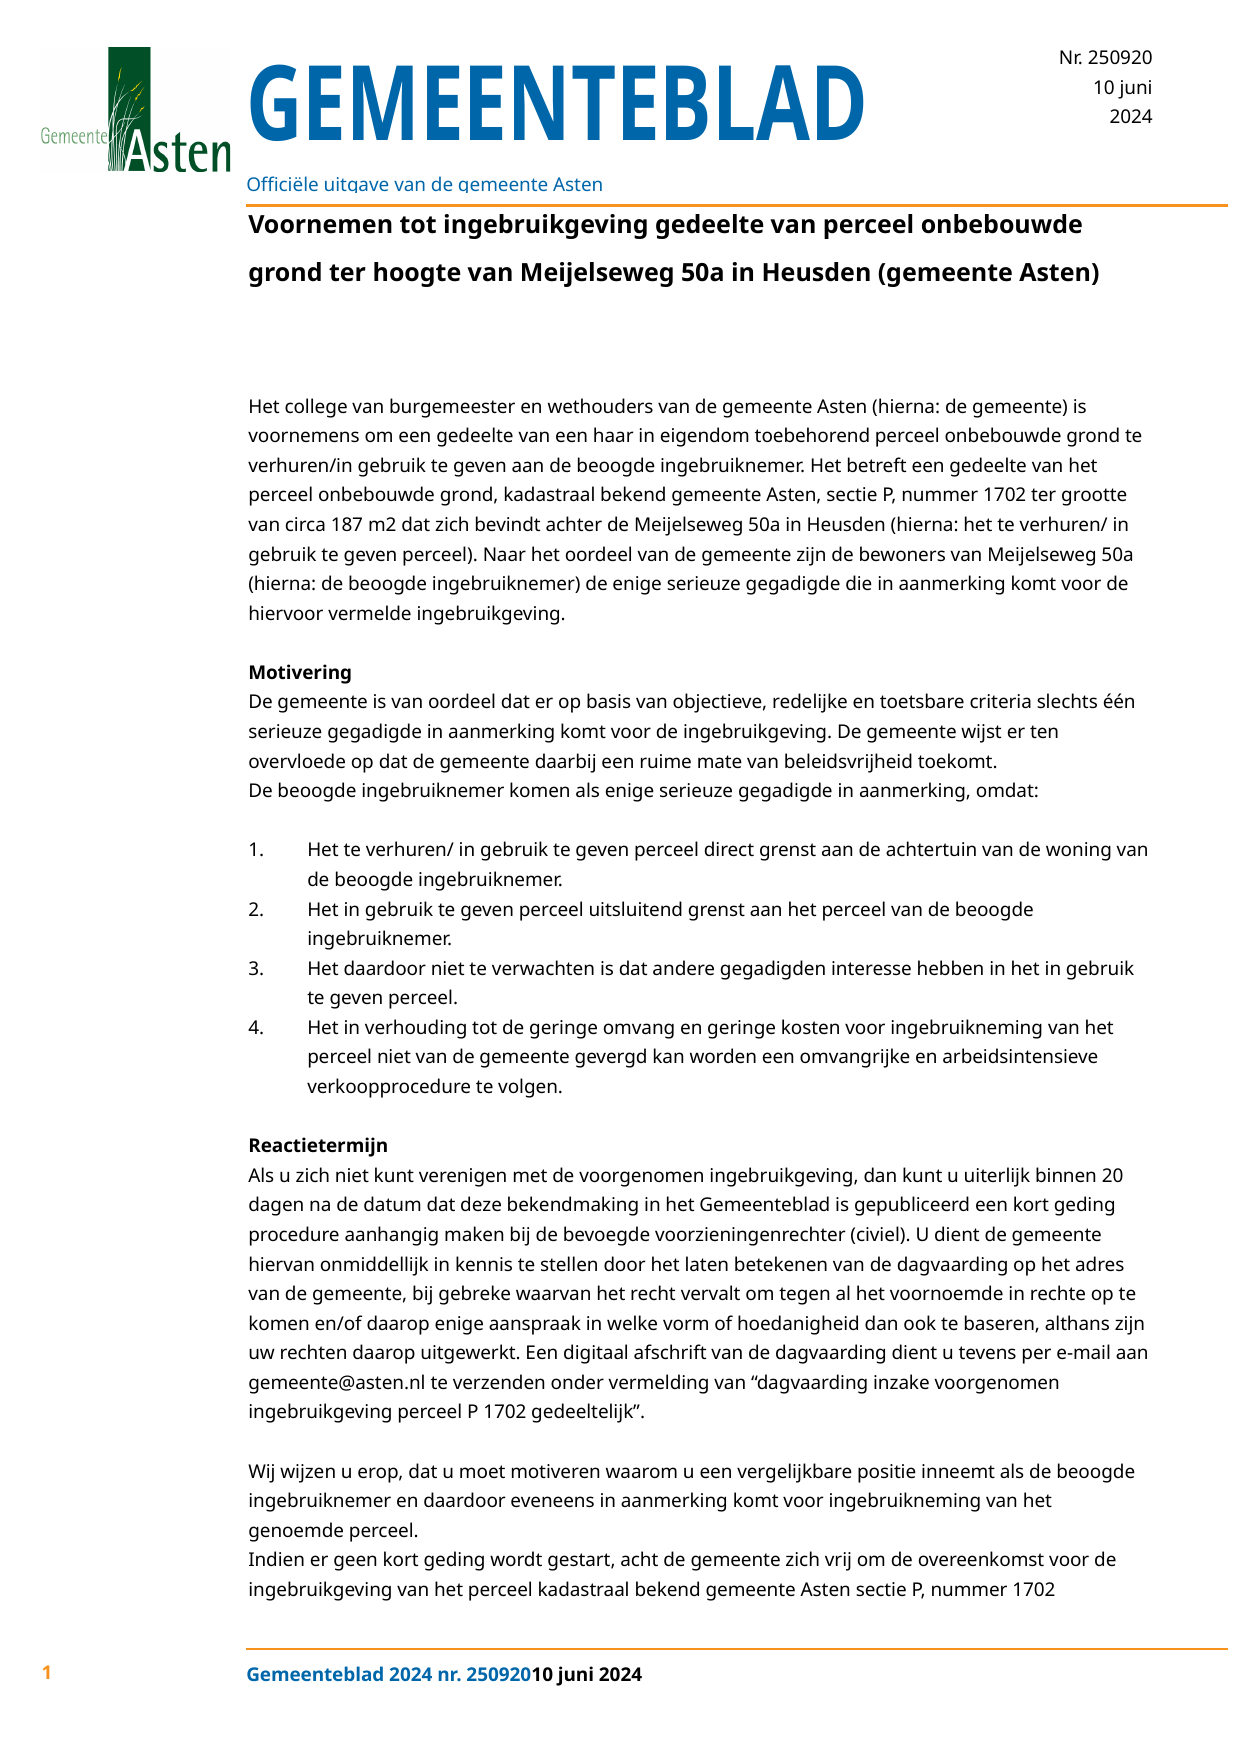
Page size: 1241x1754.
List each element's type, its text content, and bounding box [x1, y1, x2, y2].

text Motivering [248, 659, 1152, 685]
text De gemeente is van oordeel dat er op basis van objectieve, redelijke en toetsbare criteria slechts één serieuze gegadigde in aanmerking komt voor de ingebruikgeving. De gemeente wijst er ten overvloede op dat de gemeente daarbij een ruime mate van beleidsvrijheid toekomt. [248, 689, 1152, 774]
picture [41, 47, 231, 172]
text Als u zich niet kunt verenigen met de voorgenomen ingebruikgeving, dan kunt u uiterlijk binnen 20 dagen na de datum dat deze bekendmaking in het Gemeenteblad is gepubliceerd een kort geding procedure aanhangig maken bij de bevoegde voorzieningenrechter (civiel). U dient de gemeente hiervan onmiddellijk in kennis te stellen door het laten betekenen van de dagvaarding op het adres van de gemeente, bij gebreke waarvan het recht vervalt om tegen al het voornoemde in rechte op te komen en/of daarop enige aanspraak in welke vorm of hoedanigheid dan ook te baseren, althans zijn uw rechten daarop uitgewerkt. Een digitaal afschrift van de dagvaarding dient u tevens per e-mail aan gemeente@asten.nl te verzenden onder vermelding van “dagvaarding inzake voorgenomen ingebruikgeving perceel P 1702 gedeeltelijk”. [248, 1162, 1152, 1424]
text Wij wijzen u erop, dat u moet motiveren waarom u een vergelijkbare positie inneemt als de beoogde ingebruiknemer en daardoor eveneens in aanmerking komt voor ingebruikneming van het genoemde perceel. [248, 1458, 1152, 1543]
list Het te verhuren/ in gebruik te geven perceel direct grenst aan de achtertuin van de woning van de beoogde ingebruiknemer. [248, 837, 1152, 892]
text Voornemen tot ingebruikgeving gedeelte van perceel onbebouwde grond ter hoogte van Meijelseweg 50a in Heusden (gemeente Asten) [248, 207, 1152, 288]
text Indien er geen kort geding wordt gestart, acht de gemeente zich vrij om de overeenkomst voor de ingebruikgeving van het perceel kadastraal bekend gemeente Asten sectie P, nummer 1702 [248, 1547, 1152, 1602]
list Het in gebruik te geven perceel uitsluitend grenst aan het perceel van de beoogde ingebruiknemer. [248, 896, 1152, 951]
list Het in verhouding tot de geringe omvang en geringe kosten voor ingebruikneming van het perceel niet van de gemeente gevergd kan worden een omvangrijke en arbeidsintensieve verkoopprocedure te volgen. [248, 1014, 1152, 1099]
list Het daardoor niet te verwachten is dat andere gegadigden interesse hebben in het in gebruik te geven perceel. [248, 955, 1152, 1010]
text De beoogde ingebruiknemer komen als enige serieuze gegadigde in aanmerking, omdat: [248, 777, 1152, 803]
text Reactietermijn [248, 1132, 1152, 1158]
text Het college van burgemeester en wethouders van de gemeente Asten (hierna: de gemeente) is voornemens om een gedeelte van een haar in eigendom toebehorend perceel onbebouwde grond te verhuren/in gebruik te geven aan de beoogde ingebruiknemer. Het betreft een gedeelte van het perceel onbebouwde grond, kadastraal bekend gemeente Asten, sectie P, nummer 1702 ter grootte van circa 187 m2 dat zich bevindt achter de Meijelseweg 50a in Heusden (hierna: het te verhuren/ in gebruik te geven perceel). Naar het oordeel van de gemeente zijn de bewoners van Meijelseweg 50a (hierna: de beoogde ingebruiknemer) de enige serieuze gegadigde die in aanmerking komt voor de hiervoor vermelde ingebruikgeving. [248, 393, 1152, 626]
